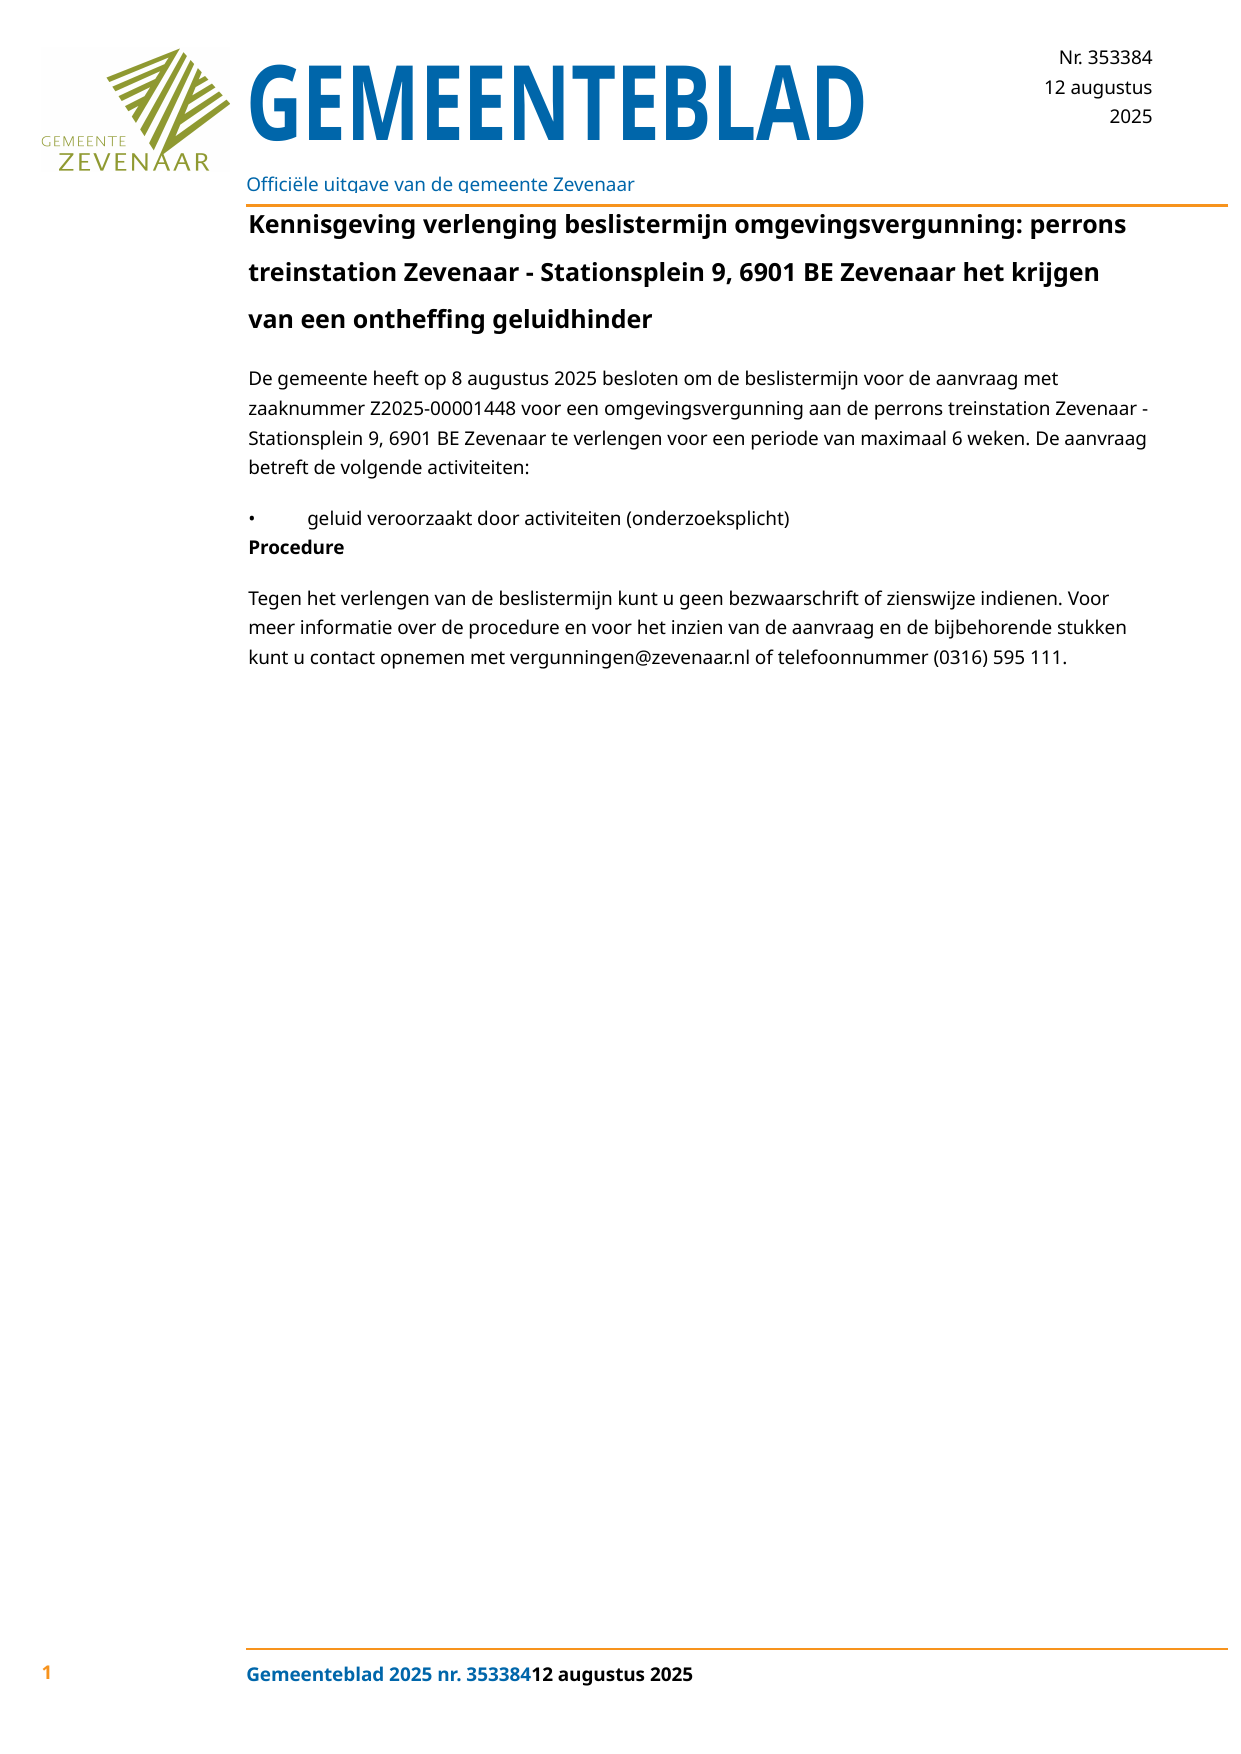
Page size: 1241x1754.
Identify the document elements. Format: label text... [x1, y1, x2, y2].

text De gemeente heeft op 8 augustus 2025 besloten om de beslistermijn voor de aanvraag met zaaknummer Z2025-00001448 voor een omgevingsvergunning aan de perrons treinstation Zevenaar - Stationsplein 9, 6901 BE Zevenaar te verlengen voor een periode van maximaal 6 weken. De aanvraag betreft de volgende activiteiten: [248, 366, 1152, 480]
list geluid veroorzaakt door activiteiten (onderzoeksplicht) [248, 505, 1152, 530]
text Procedure [248, 534, 1152, 560]
text Tegen het verlengen van de beslistermijn kunt u geen bezwaarschrift of zienswijze indienen. Voor meer informatie over de procedure en voor het inzien van de aanvraag en de bijbehorende stukken kunt u contact opnemen met vergunningen@zevenaar.nl of telefoonnummer (0316) 595 111. [248, 585, 1152, 669]
text Kennisgeving verlenging beslistermijn omgevingsvergunning: perrons treinstation Zevenaar - Stationsplein 9, 6901 BE Zevenaar het krijgen van een ontheffing geluidhinder [248, 207, 1152, 336]
picture [41, 47, 231, 172]
